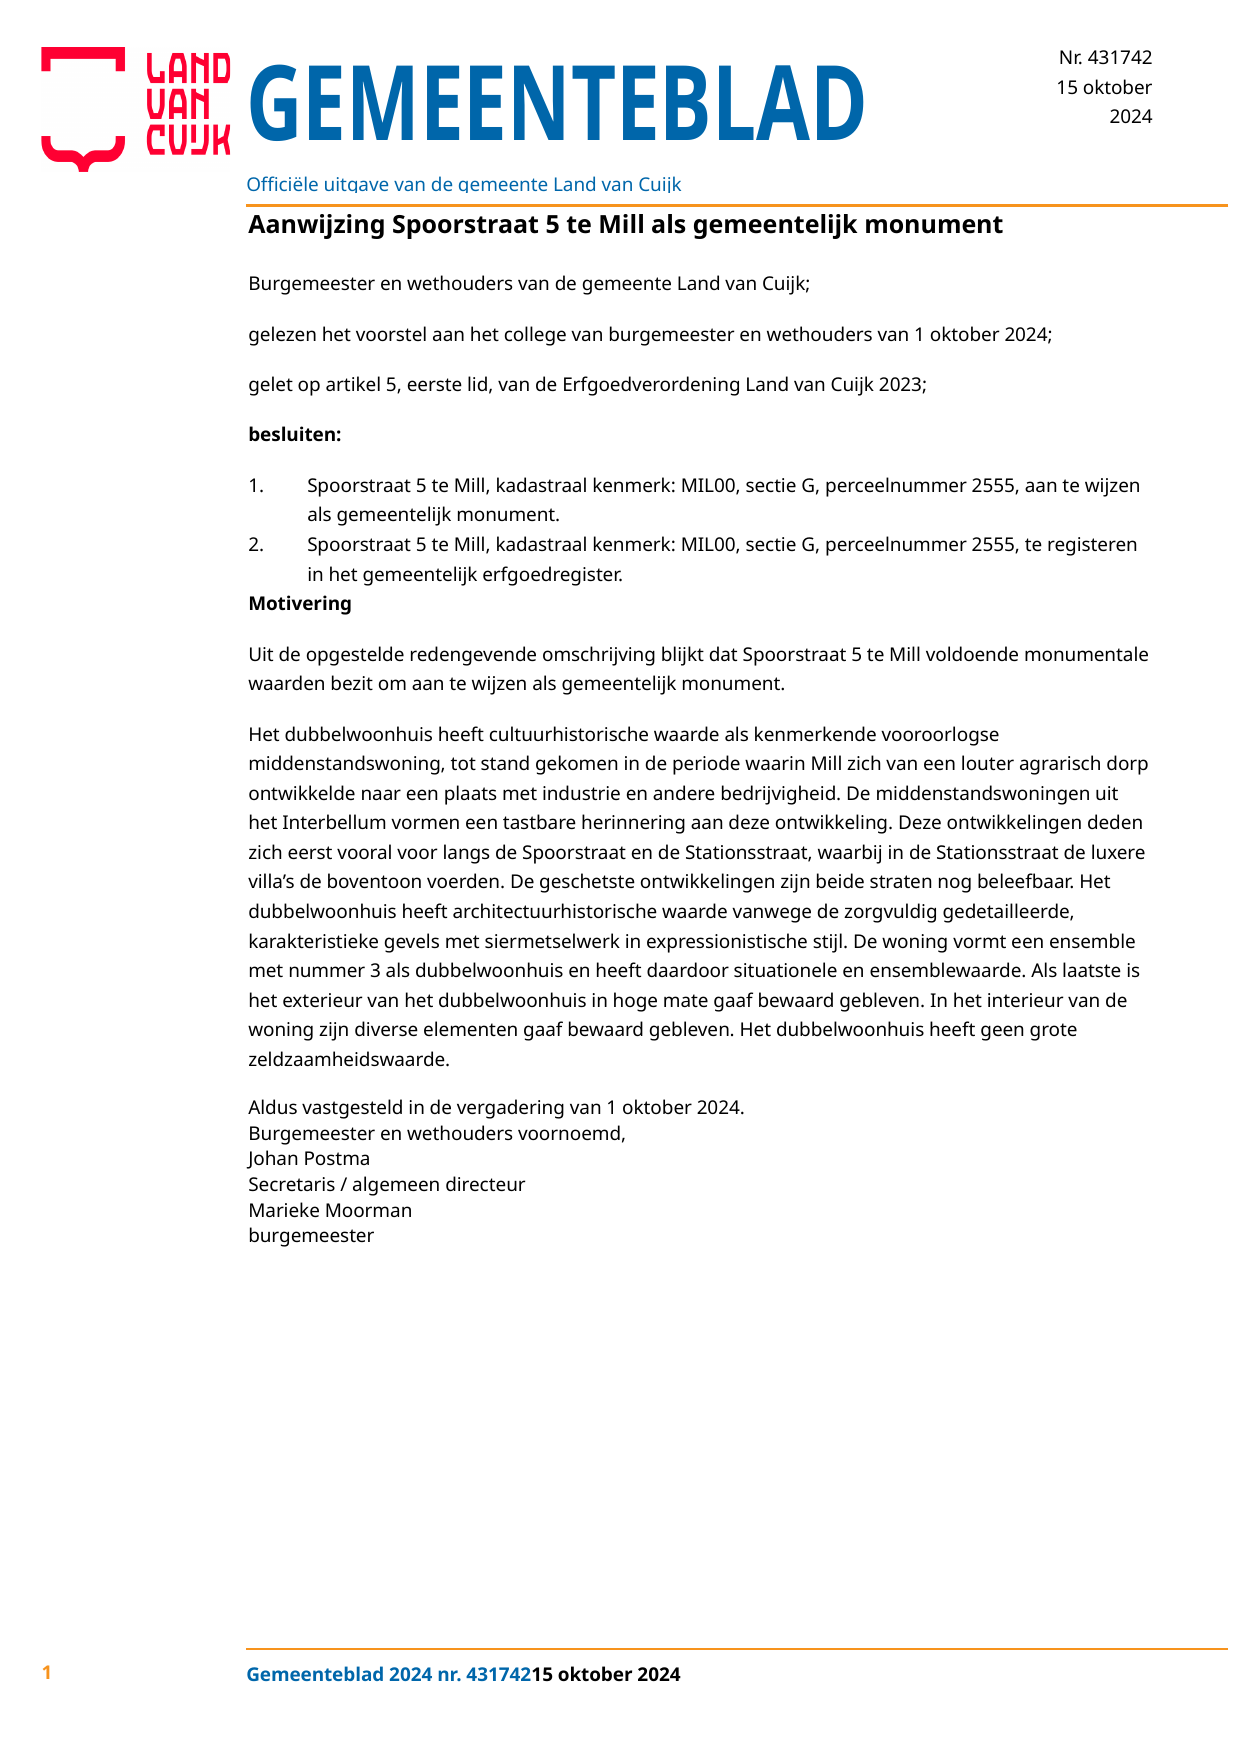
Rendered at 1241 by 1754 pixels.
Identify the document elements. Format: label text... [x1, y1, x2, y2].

text Aanwijzing Spoorstraat 5 te Mill als gemeentelijk monument [248, 207, 1152, 241]
list Spoorstraat 5 te Mill, kadastraal kenmerk: MIL00, sectie G, perceelnummer 2555, aan te wijzen als gemeentelijk monument. [248, 472, 1152, 527]
text Secretaris / algemeen directeur [248, 1171, 1152, 1197]
text Burgemeester en wethouders voornoemd, [248, 1120, 1152, 1145]
text gelet op artikel 5, eerste lid, van de Erfgoedverordening Land van Cuijk 2023; [248, 371, 1152, 397]
picture [41, 47, 231, 172]
text Johan Postma [248, 1145, 1152, 1171]
text Burgemeester en wethouders van de gemeente Land van Cuijk; [248, 270, 1152, 296]
text Marieke Moorman [248, 1197, 1152, 1223]
text Aldus vastgesteld in de vergadering van 1 oktober 2024. [248, 1094, 1152, 1120]
text Motivering [248, 590, 1152, 616]
text Uit de opgestelde redengevende omschrijving blijkt dat Spoorstraat 5 te Mill voldoende monumentale waarden bezit om aan te wijzen als gemeentelijk monument. [248, 641, 1152, 696]
list Spoorstraat 5 te Mill, kadastraal kenmerk: MIL00, sectie G, perceelnummer 2555, te registeren in het gemeentelijk erfgoedregister. [248, 531, 1152, 586]
text burgemeester [248, 1223, 1152, 1248]
text besluiten: [248, 422, 1152, 447]
text gelezen het voorstel aan het college van burgemeester en wethouders van 1 oktober 2024; [248, 321, 1152, 346]
text Het dubbelwoonhuis heeft cultuurhistorische waarde als kenmerkende vooroorlogse middenstandswoning, tot stand gekomen in de periode waarin Mill zich van een louter agrarisch dorp ontwikkelde naar een plaats met industrie en andere bedrijvigheid. De middenstandswoningen uit het Interbellum vormen een tastbare herinnering aan deze ontwikkeling. Deze ontwikkelingen deden zich eerst vooral voor langs de Spoorstraat en de Stationsstraat, waarbij in de Stationsstraat de luxere villa’s de boventoon voerden. De geschetste ontwikkelingen zijn beide straten nog beleefbaar. Het dubbelwoonhuis heeft architectuurhistorische waarde vanwege de zorgvuldig gedetailleerde, karakteristieke gevels met siermetselwerk in expressionistische stijl. De woning vormt een ensemble met nummer 3 als dubbelwoonhuis en heeft daardoor situationele en ensemblewaarde. Als laatste is het exterieur van het dubbelwoonhuis in hoge mate gaaf bewaard gebleven. In het interieur van de woning zijn diverse elementen gaaf bewaard gebleven. Het dubbelwoonhuis heeft geen grote zeldzaamheidswaarde. [248, 721, 1152, 1072]
